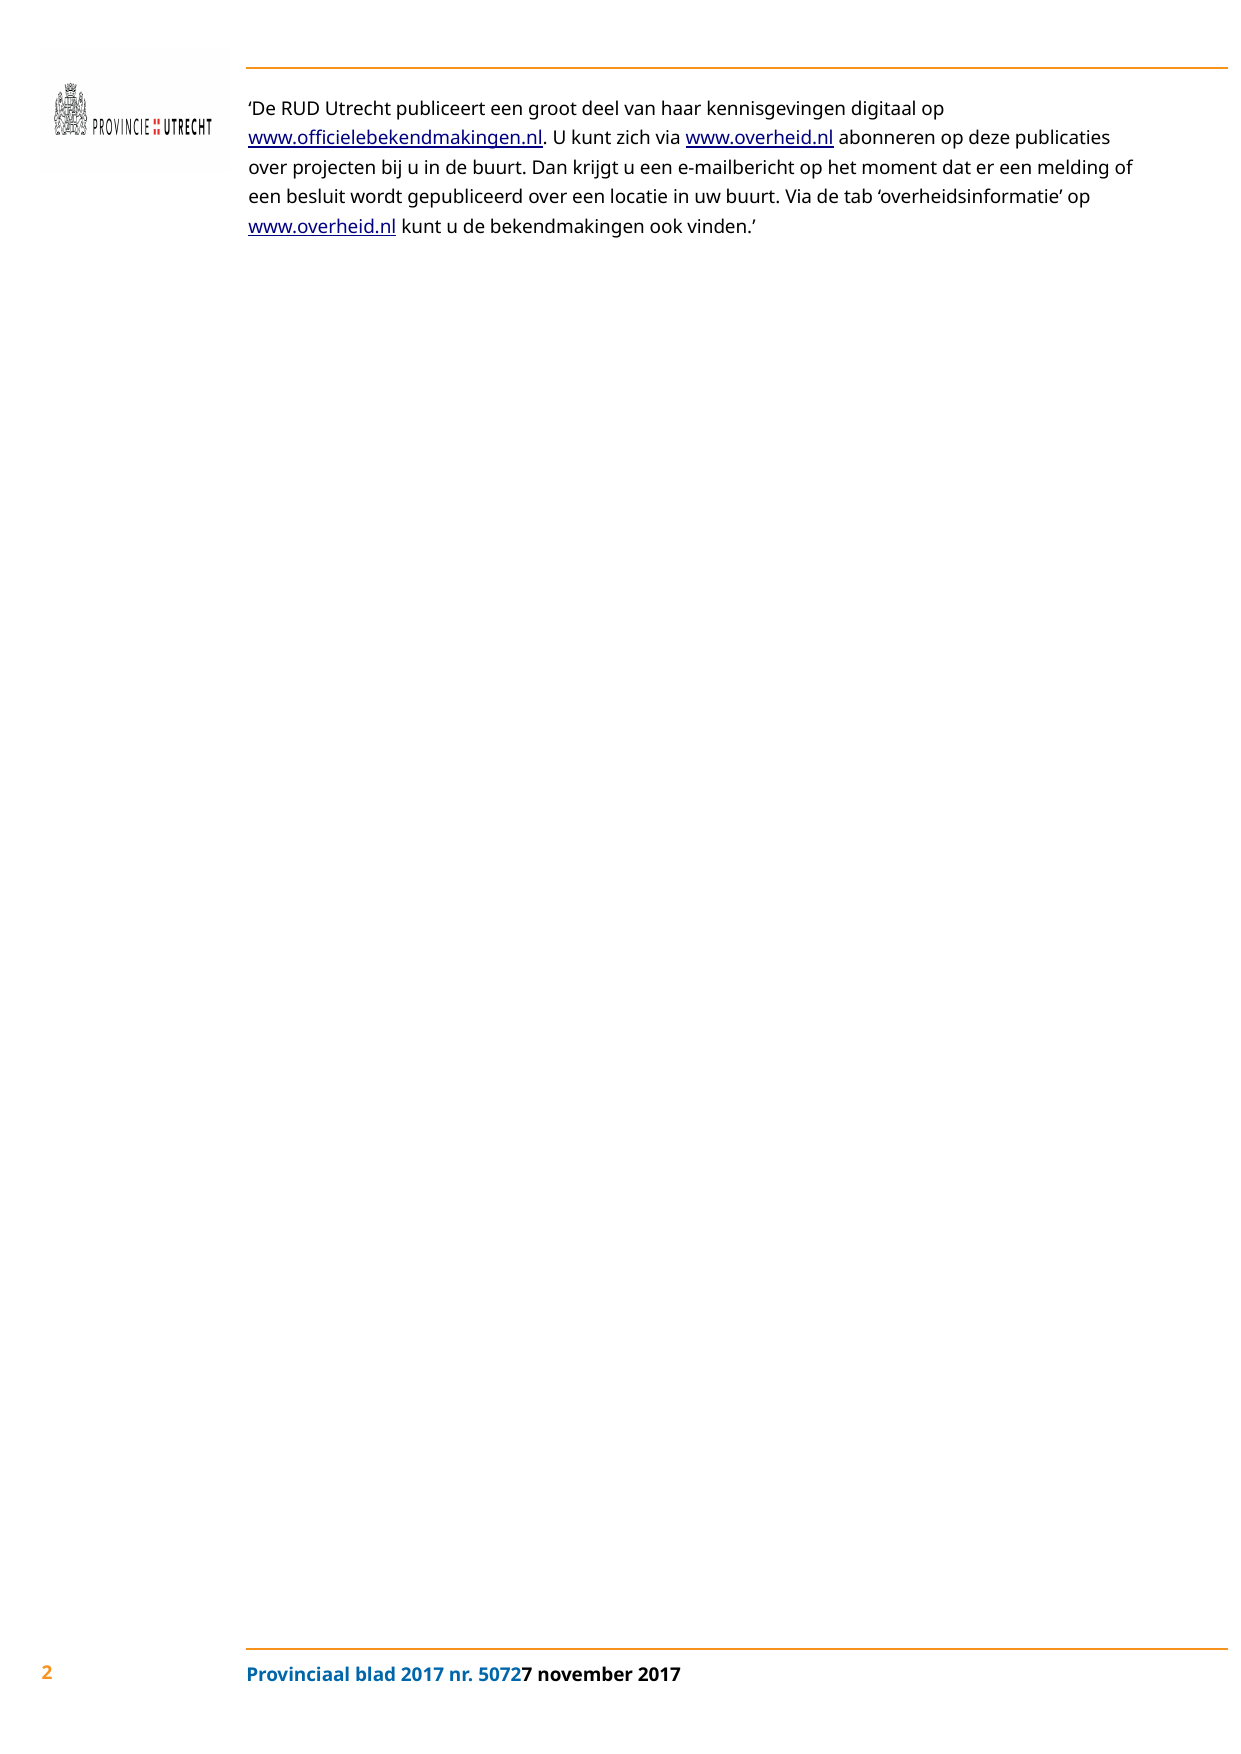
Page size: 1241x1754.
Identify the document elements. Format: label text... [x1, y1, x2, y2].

text ‘De RUD Utrecht publiceert een groot deel van haar kennisgevingen digitaal op www.officielebekendmakingen.nl. U kunt zich via www.overheid.nl abonneren op deze publicaties over projecten bij u in de buurt. Dan krijgt u een e-mailbericht op het moment dat er een melding of een besluit wordt gepubliceerd over een locatie in uw buurt. Via de tab ‘overheidsinformatie’ op www.overheid.nl kunt u de bekendmakingen ook vinden.’ [248, 95, 1152, 239]
picture [41, 47, 231, 172]
